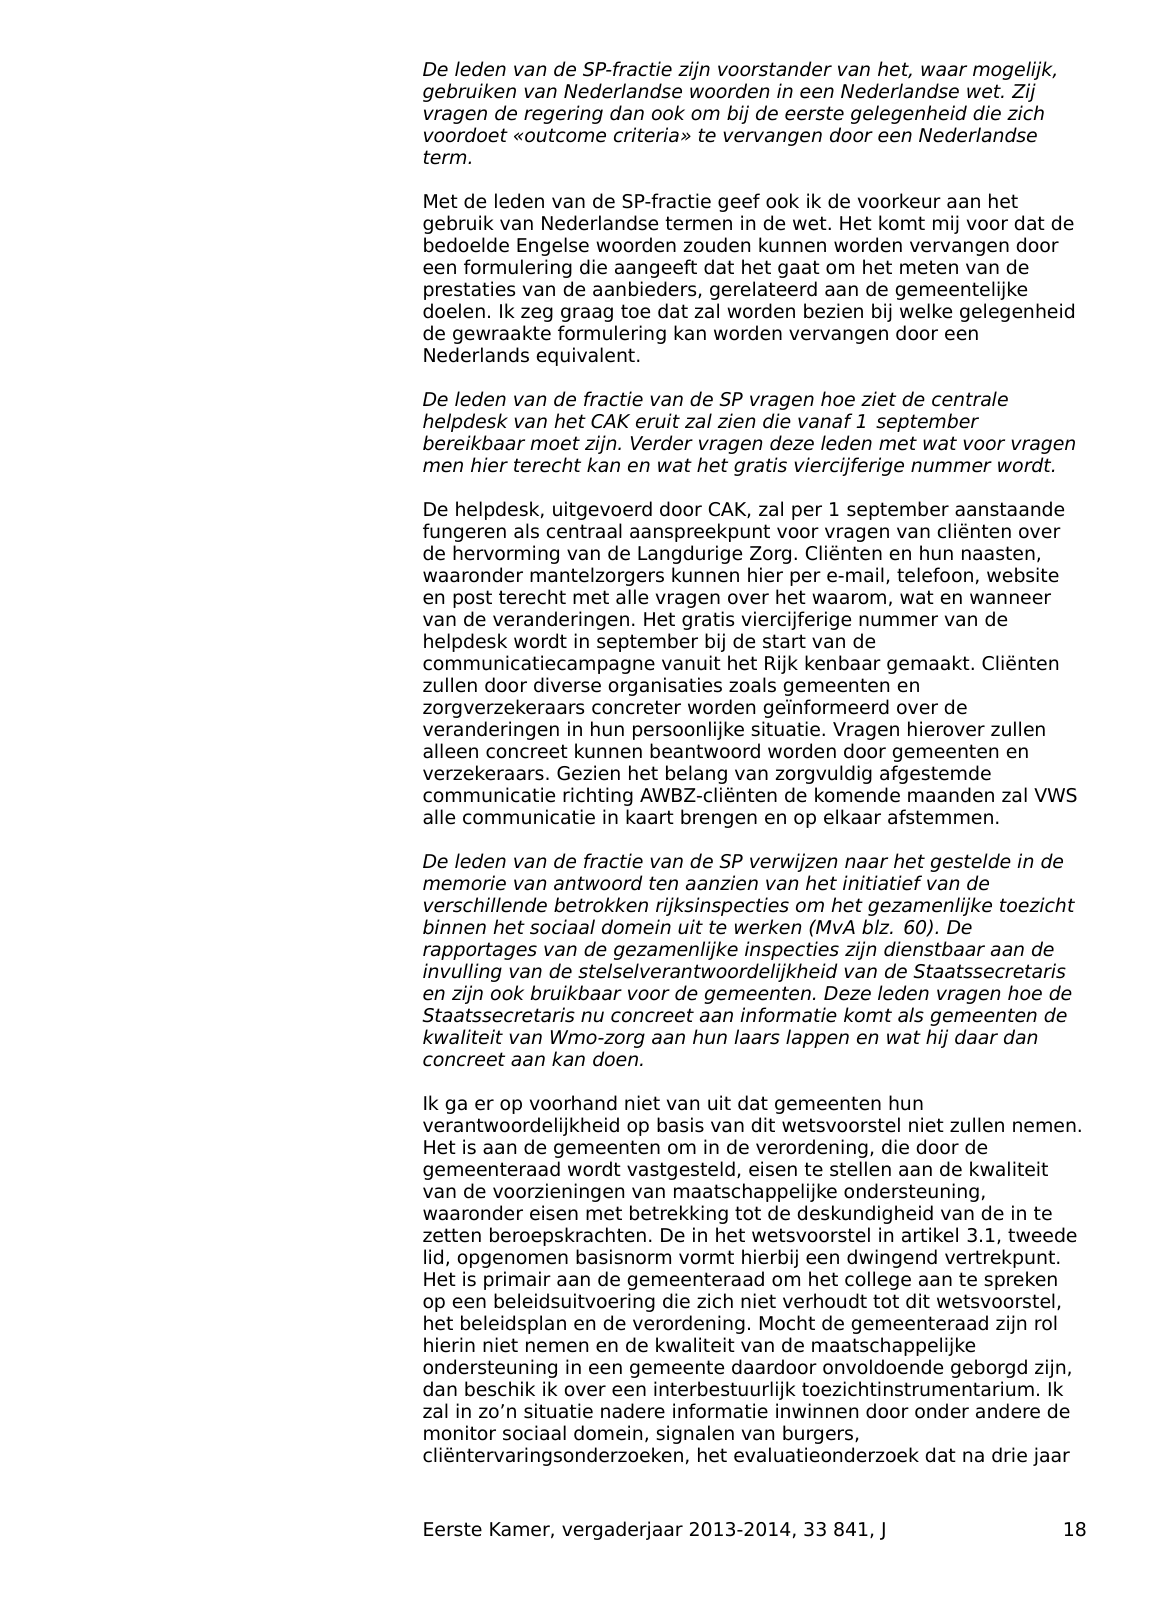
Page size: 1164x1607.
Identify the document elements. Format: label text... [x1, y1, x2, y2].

text Ik ga er op voorhand niet van uit dat gemeenten hun verantwoordelijkheid op basis van dit wetsvoorstel niet zullen nemen. Het is aan de gemeenten om in de verordening, die door de gemeenteraad wordt vastgesteld, eisen te stellen aan de kwaliteit van de voorzieningen van maatschappelijke ondersteuning, waaronder eisen met betrekking tot de deskundigheid van de in te zetten beroepskrachten. De in het wetsvoorstel in artikel 3.1, tweede lid, opgenomen basisnorm vormt hierbij een dwingend vertrekpunt. Het is primair aan de gemeenteraad om het college aan te spreken op een beleidsuitvoering die zich niet verhoudt tot dit wetsvoorstel, het beleidsplan en de verordening. Mocht de gemeenteraad zijn rol hierin niet nemen en de kwaliteit van de maatschappelijke ondersteuning in een gemeente daardoor onvoldoende geborgd zijn, dan beschik ik over een interbestuurlijk toezichtinstrumentarium. Ik zal in zo’n situatie nadere informatie inwinnen door onder andere de monitor sociaal domein, signalen van burgers, cliëntervaringsonderzoeken, het evaluatieonderzoek dat na drie jaar [422, 1093, 1087, 1467]
text De leden van de SP-fractie zijn voorstander van het, waar mogelijk, gebruiken van Nederlandse woorden in een Nederlandse wet. Zij vragen de regering dan ook om bij de eerste gelegenheid die zich voordoet «outcome criteria» te vervangen door een Nederlandse term. [422, 59, 1087, 169]
text De leden van de fractie van de SP verwijzen naar het gestelde in de memorie van antwoord ten aanzien van het initiatief van de verschillende betrokken rijksinspecties om het gezamenlijke toezicht binnen het sociaal domein uit te werken (MvA blz. 60). De rapportages van de gezamenlijke inspecties zijn dienstbaar aan de invulling van de stelselverantwoordelijkheid van de Staatssecretaris en zijn ook bruikbaar voor de gemeenten. Deze leden vragen hoe de Staatssecretaris nu concreet aan informatie komt als gemeenten de kwaliteit van Wmo-zorg aan hun laars lappen en wat hij daar dan concreet aan kan doen. [422, 851, 1087, 1071]
text Met de leden van de SP-fractie geef ook ik de voorkeur aan het gebruik van Nederlandse termen in de wet. Het komt mij voor dat de bedoelde Engelse woorden zouden kunnen worden vervangen door een formulering die aangeeft dat het gaat om het meten van de prestaties van de aanbieders, gerelateerd aan de gemeentelijke doelen. Ik zeg graag toe dat zal worden bezien bij welke gelegenheid de gewraakte formulering kan worden vervangen door een Nederlands equivalent. [422, 191, 1087, 367]
text De helpdesk, uitgevoerd door CAK, zal per 1 september aanstaande fungeren als centraal aanspreekpunt voor vragen van cliënten over de hervorming van de Langdurige Zorg. Cliënten en hun naasten, waaronder mantelzorgers kunnen hier per e-mail, telefoon, website en post terecht met alle vragen over het waarom, wat en wanneer van de veranderingen. Het gratis viercijferige nummer van de helpdesk wordt in september bij de start van de communicatiecampagne vanuit het Rijk kenbaar gemaakt. Cliënten zullen door diverse organisaties zoals gemeenten en zorgverzekeraars concreter worden geïnformeerd over de veranderingen in hun persoonlijke situatie. Vragen hierover zullen alleen concreet kunnen beantwoord worden door gemeenten en verzekeraars. Gezien het belang van zorgvuldig afgestemde communicatie richting AWBZ-cliënten de komende maanden zal VWS alle communicatie in kaart brengen en op elkaar afstemmen. [422, 499, 1087, 829]
text De leden van de fractie van de SP vragen hoe ziet de centrale helpdesk van het CAK eruit zal zien die vanaf 1 september bereikbaar moet zijn. Verder vragen deze leden met wat voor vragen men hier terecht kan en wat het gratis viercijferige nummer wordt. [422, 389, 1087, 477]
